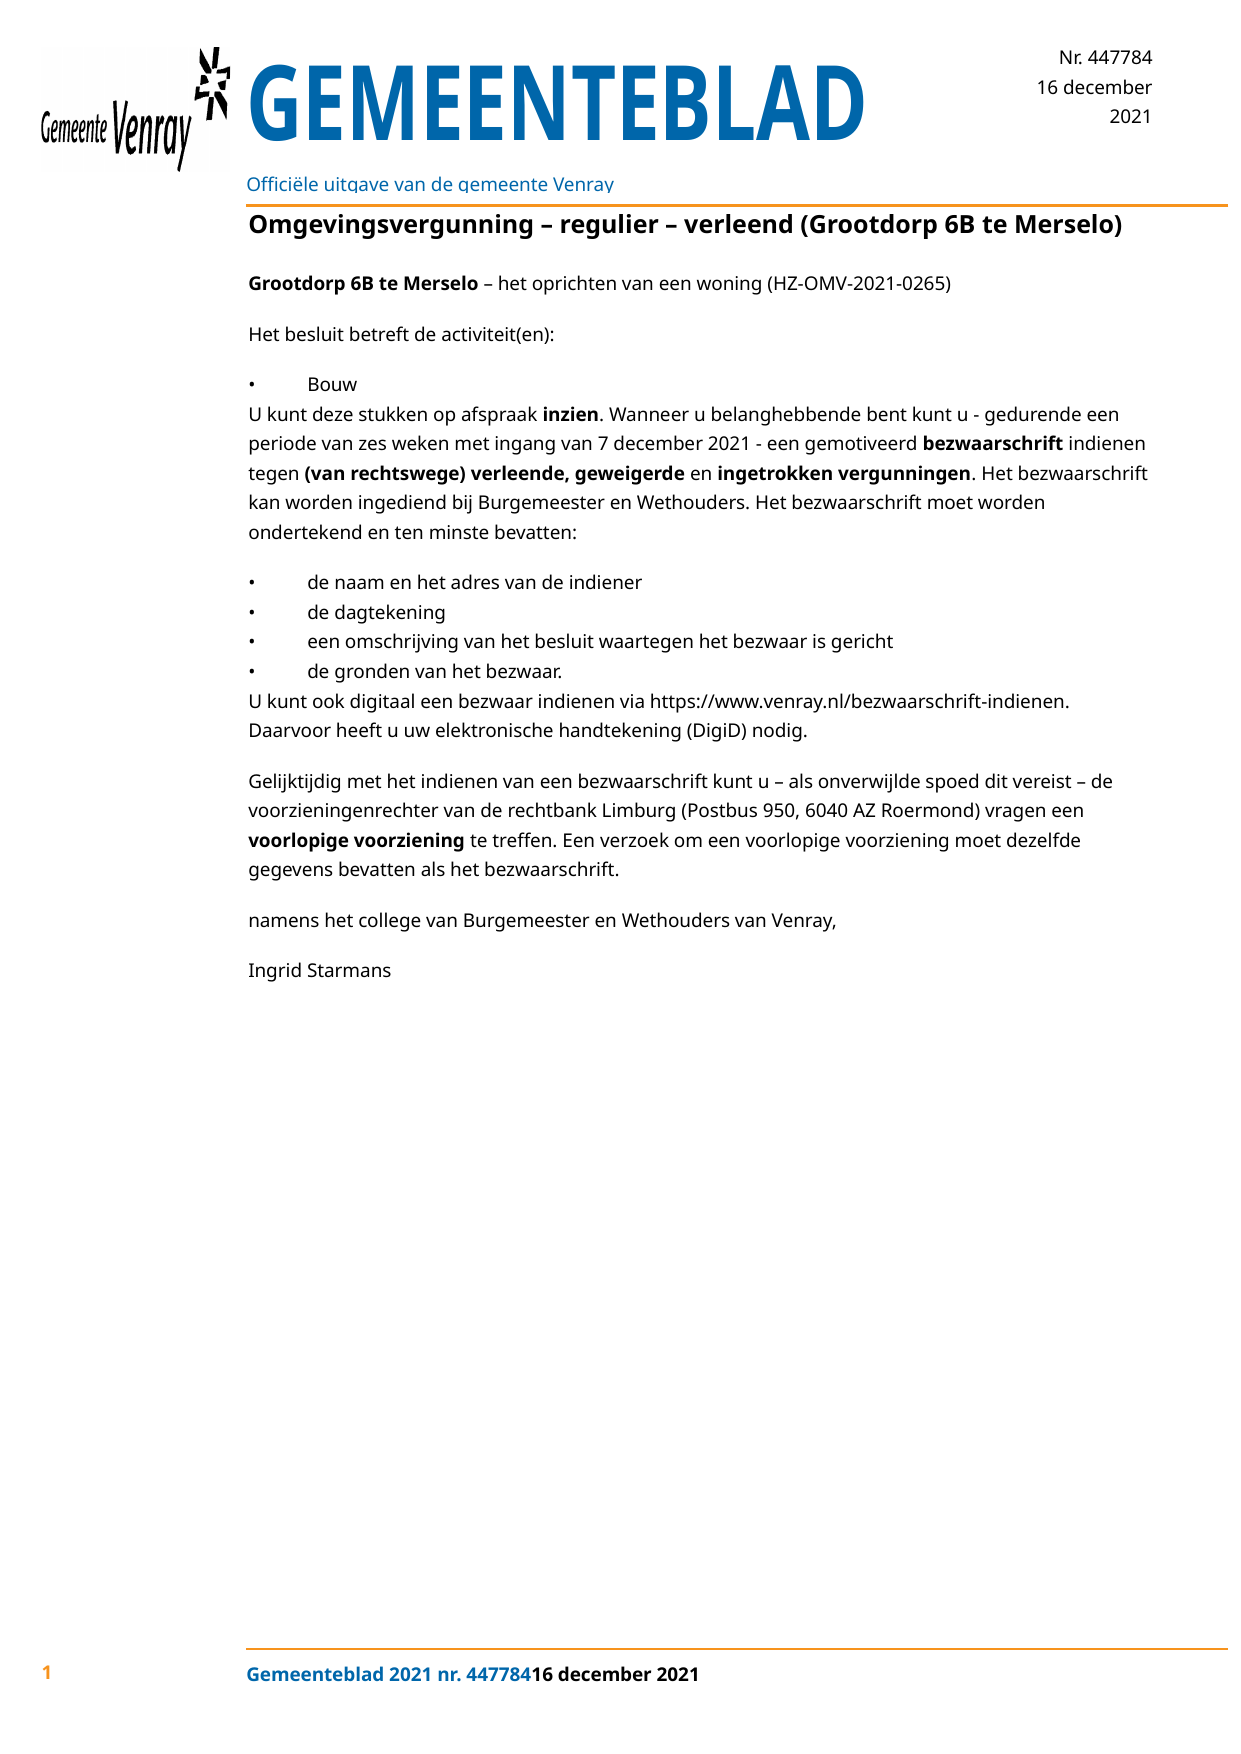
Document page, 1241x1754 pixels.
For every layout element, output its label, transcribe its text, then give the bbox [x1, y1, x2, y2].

text U kunt deze stukken op afspraak inzien. Wanneer u belanghebbende bent kunt u - gedurende een periode van zes weken met ingang van 7 december 2021 - een gemotiveerd bezwaarschrift indienen tegen (van rechtswege) verleende, geweigerde en ingetrokken vergunningen. Het bezwaarschrift kan worden ingediend bij Burgemeester en Wethouders. Het bezwaarschrift moet worden ondertekend en ten minste bevatten: [248, 401, 1152, 545]
text Grootdorp 6B te Merselo – het oprichten van een woning (HZ-OMV-2021-0265) [248, 270, 1152, 296]
text Het besluit betreft de activiteit(en): [248, 321, 1152, 346]
list de naam en het adres van de indiener [248, 569, 1152, 595]
list de gronden van het bezwaar. [248, 658, 1152, 684]
picture [41, 47, 231, 172]
list Bouw [248, 371, 1152, 397]
text Ingrid Starmans [248, 957, 1152, 983]
text U kunt ook digitaal een bezwaar indienen via https://www.venray.nl/bezwaarschrift-indienen. Daarvoor heeft u uw elektronische handtekening (DigiD) nodig. [248, 688, 1152, 743]
list de dagtekening [248, 599, 1152, 625]
text Omgevingsvergunning – regulier – verleend (Grootdorp 6B te Merselo) [248, 207, 1152, 241]
text namens het college van Burgemeester en Wethouders van Venray, [248, 907, 1152, 933]
list een omschrijving van het besluit waartegen het bezwaar is gericht [248, 629, 1152, 654]
text Gelijktijdig met het indienen van een bezwaarschrift kunt u – als onverwijlde spoed dit vereist – de voorzieningenrechter van de rechtbank Limburg (Postbus 950, 6040 AZ Roermond) vragen een voorlopige voorziening te treffen. Een verzoek om een voorlopige voorziening moet dezelfde gegevens bevatten als het bezwaarschrift. [248, 768, 1152, 882]
